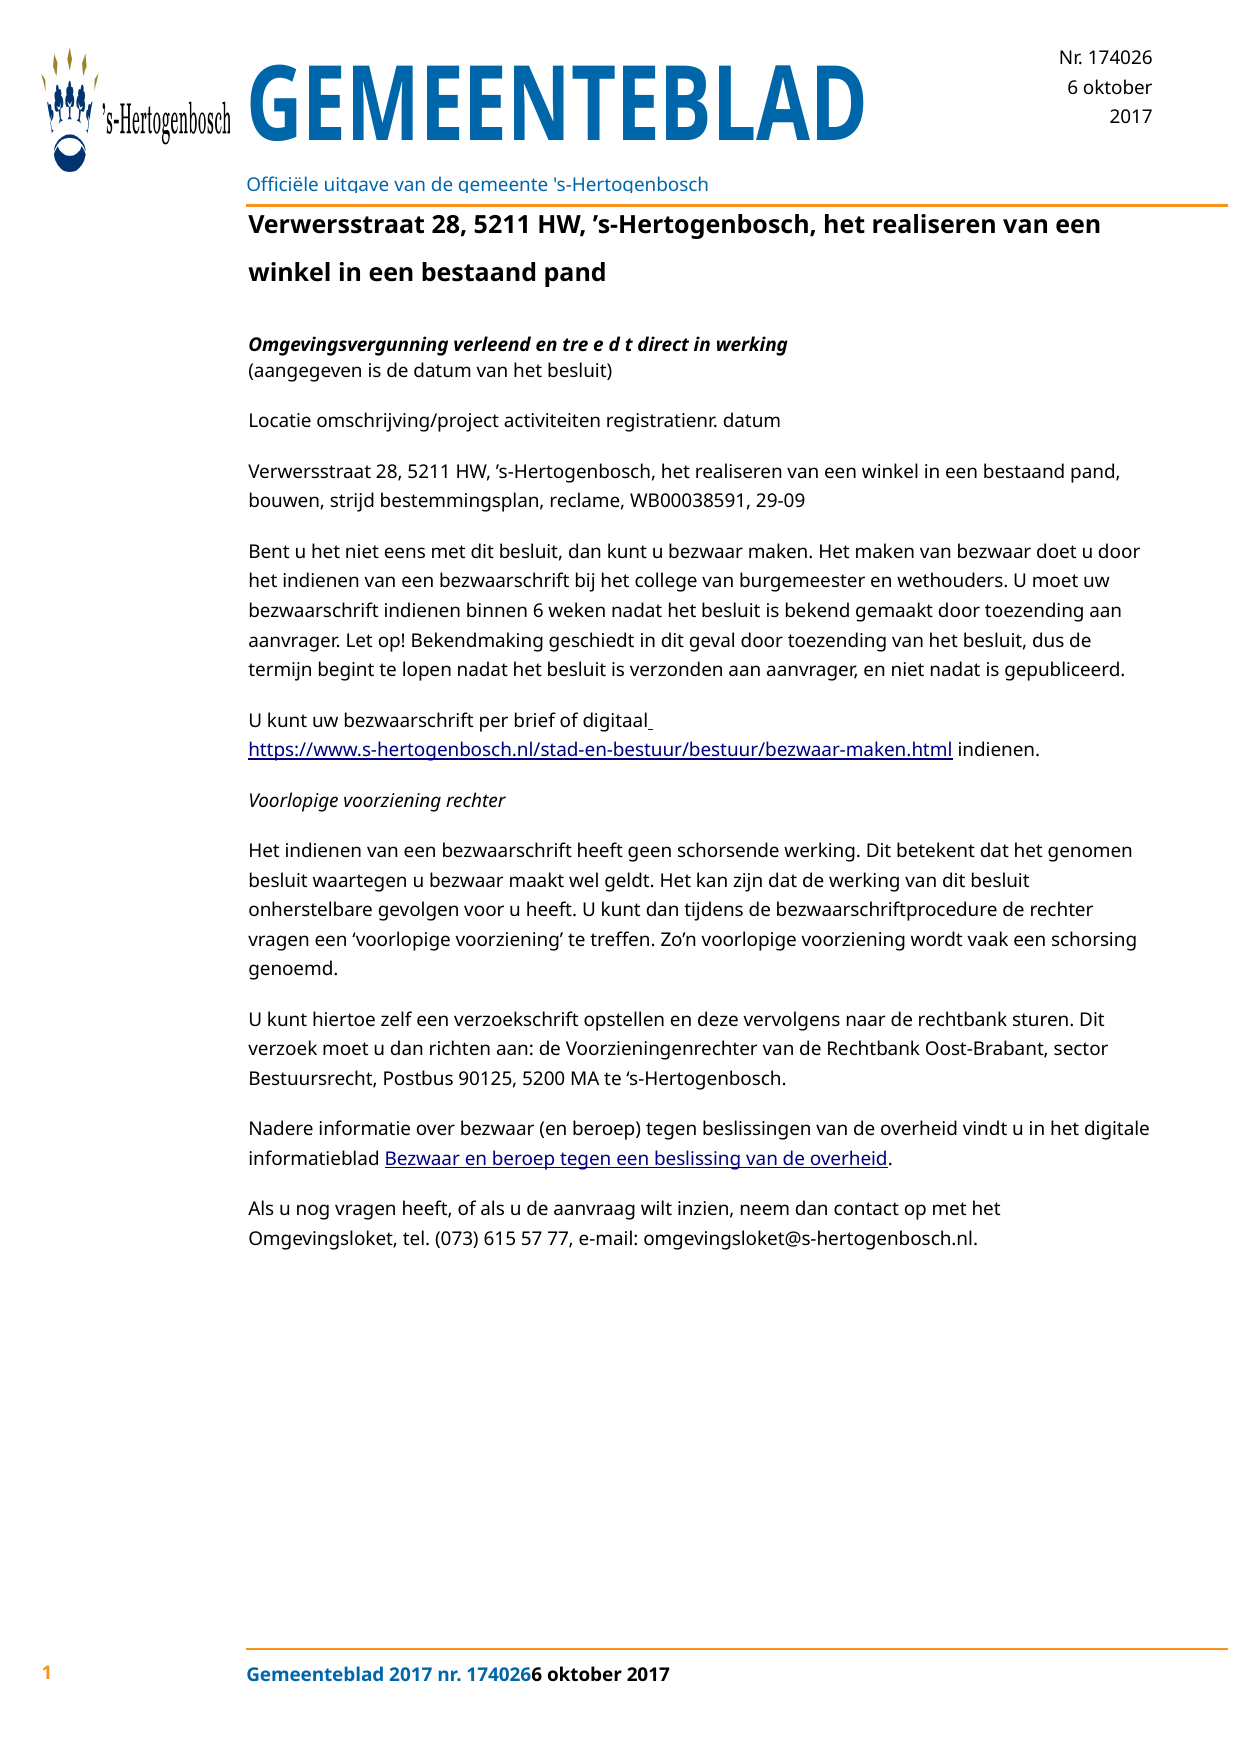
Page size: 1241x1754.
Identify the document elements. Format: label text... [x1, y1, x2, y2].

text Als u nog vragen heeft, of als u de aanvraag wilt inzien, neem dan contact op met het Omgevingsloket, tel. (073) 615 57 77, e-mail: omgevingsloket@s-hertogenbosch.nl. [248, 1196, 1152, 1251]
text U kunt hiertoe zelf een verzoekschrift opstellen en deze vervolgens naar de rechtbank sturen. Dit verzoek moet u dan richten aan: de Voorzieningenrechter van de Rechtbank Oost-Brabant, sector Bestuursrecht, Postbus 90125, 5200 MA te ‘s-Hertogenbosch. [248, 1006, 1152, 1091]
text Voorlopige voorziening rechter [248, 787, 1152, 812]
picture [41, 47, 231, 172]
text (aangegeven is de datum van het besluit) [248, 357, 1152, 383]
text Omgevingsvergunning verleend en tre e d t direct in werking [248, 331, 1152, 357]
text Bent u het niet eens met dit besluit, dan kunt u bezwaar maken. Het maken van bezwaar doet u door het indienen van een bezwaarschrift bij het college van burgemeester en wethouders. U moet uw bezwaarschrift indienen binnen 6 weken nadat het besluit is bekend gemaakt door toezending aan aanvrager. Let op! Bekendmaking geschiedt in dit geval door toezending van het besluit, dus de termijn begint te lopen nadat het besluit is verzonden aan aanvrager, en niet nadat is gepubliceerd. [248, 538, 1152, 682]
text Locatie omschrijving/project activiteiten registratienr. datum [248, 408, 1152, 433]
text Verwersstraat 28, 5211 HW, ’s-Hertogenbosch, het realiseren van een winkel in een bestaand pand [248, 207, 1152, 288]
text Verwersstraat 28, 5211 HW, ’s-Hertogenbosch, het realiseren van een winkel in een bestaand pand, bouwen, strijd bestemmingsplan, reclame, WB00038591, 29-09 [248, 458, 1152, 513]
text Het indienen van een bezwaarschrift heeft geen schorsende werking. Dit betekent dat het genomen besluit waartegen u bezwaar maakt wel geldt. Het kan zijn dat de werking van dit besluit onherstelbare gevolgen voor u heeft. U kunt dan tijdens de bezwaarschriftprocedure de rechter vragen een ‘voorlopige voorziening’ te treffen. Zo’n voorlopige voorziening wordt vaak een schorsing genoemd. [248, 837, 1152, 981]
text U kunt uw bezwaarschrift per brief of digitaal https://www.s-hertogenbosch.nl/stad-en-bestuur/bestuur/bezwaar-maken.html indienen. [248, 707, 1152, 762]
text Nadere informatie over bezwaar (en beroep) tegen beslissingen van de overheid vindt u in het digitale informatieblad Bezwaar en beroep tegen een beslissing van de overheid. [248, 1116, 1152, 1171]
